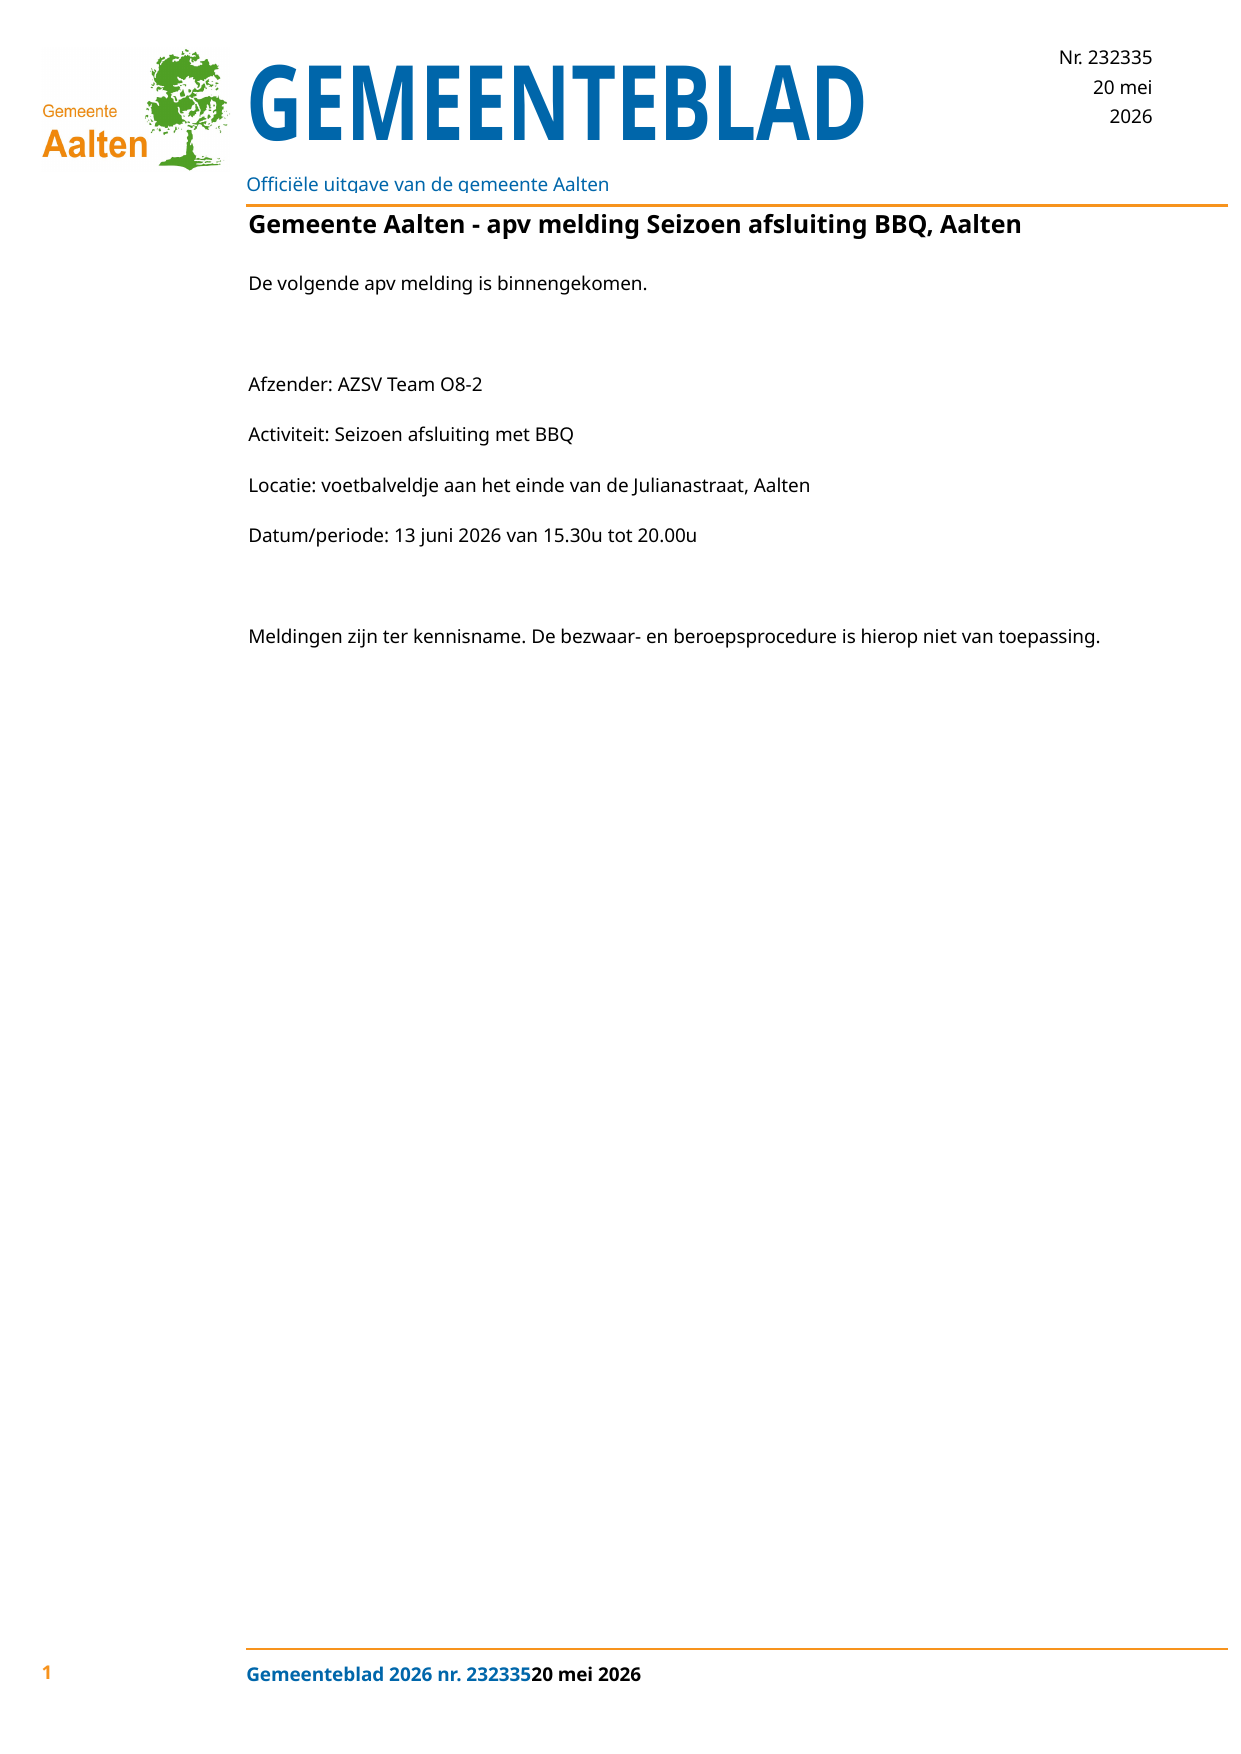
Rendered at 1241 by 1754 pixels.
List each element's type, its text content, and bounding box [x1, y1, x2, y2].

text Datum/periode: 13 juni 2026 van 15.30u tot 20.00u [248, 522, 1152, 548]
text Meldingen zijn ter kennisname. De bezwaar- en beroepsprocedure is hierop niet van toepassing. [248, 623, 1152, 649]
text Gemeente Aalten - apv melding Seizoen afsluiting BBQ, Aalten [248, 207, 1152, 241]
text De volgende apv melding is binnengekomen. [248, 270, 1152, 296]
picture [41, 47, 231, 172]
text Afzender: AZSV Team O8-2 [248, 371, 1152, 397]
text Locatie: voetbalveldje aan het einde van de Julianastraat, Aalten [248, 472, 1152, 498]
text Activiteit: Seizoen afsluiting met BBQ [248, 422, 1152, 447]
